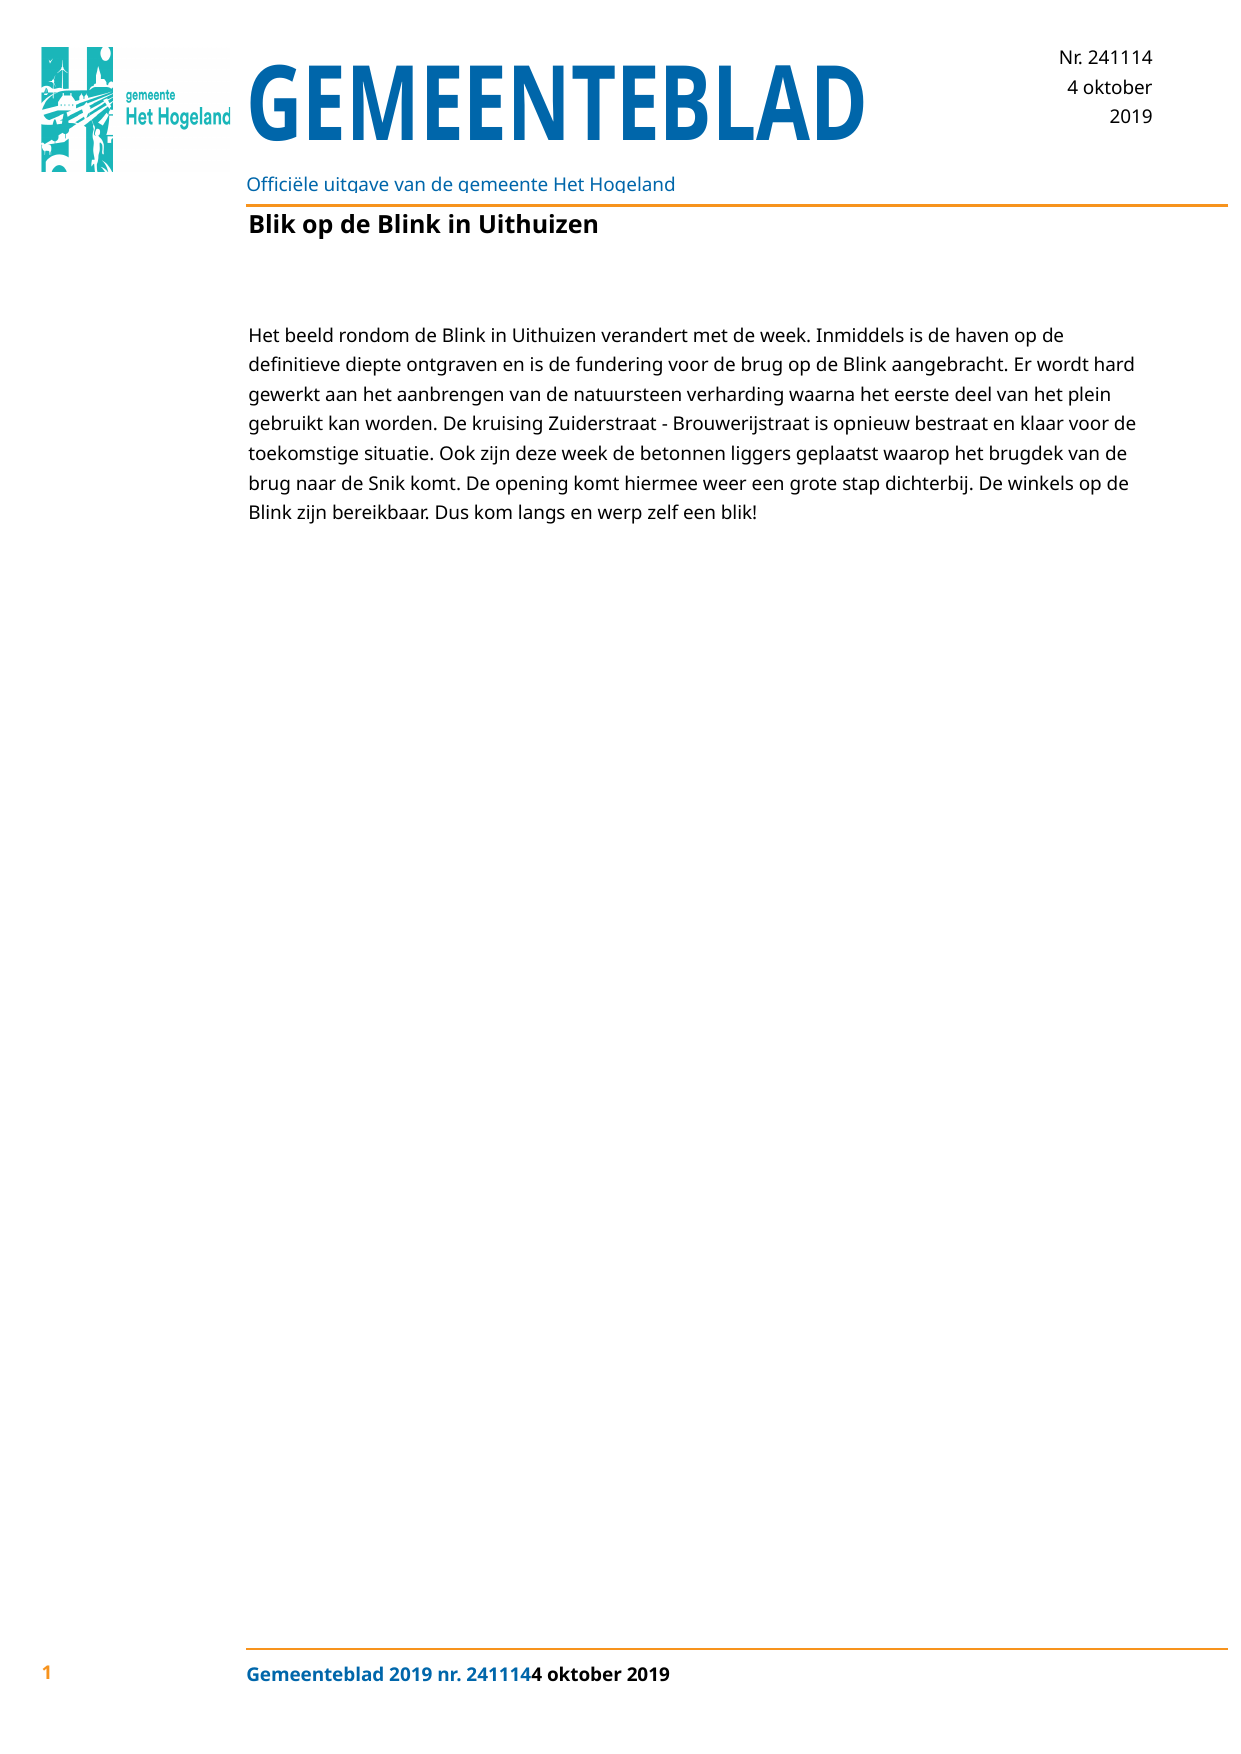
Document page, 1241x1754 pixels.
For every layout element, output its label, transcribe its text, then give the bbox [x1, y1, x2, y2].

picture [41, 47, 231, 172]
text Blik op de Blink in Uithuizen [248, 207, 1152, 241]
text Het beeld rondom de Blink in Uithuizen verandert met de week. Inmiddels is de haven op de definitieve diepte ontgraven en is de fundering voor de brug op de Blink aangebracht. Er wordt hard gewerkt aan het aanbrengen van de natuursteen verharding waarna het eerste deel van het plein gebruikt kan worden. De kruising Zuiderstraat - Brouwerijstraat is opnieuw bestraat en klaar voor de toekomstige situatie. Ook zijn deze week de betonnen liggers geplaatst waarop het brugdek van de brug naar de Snik komt. De opening komt hiermee weer een grote stap dichterbij. De winkels op de Blink zijn bereikbaar. Dus kom langs en werp zelf een blik! [248, 322, 1152, 525]
